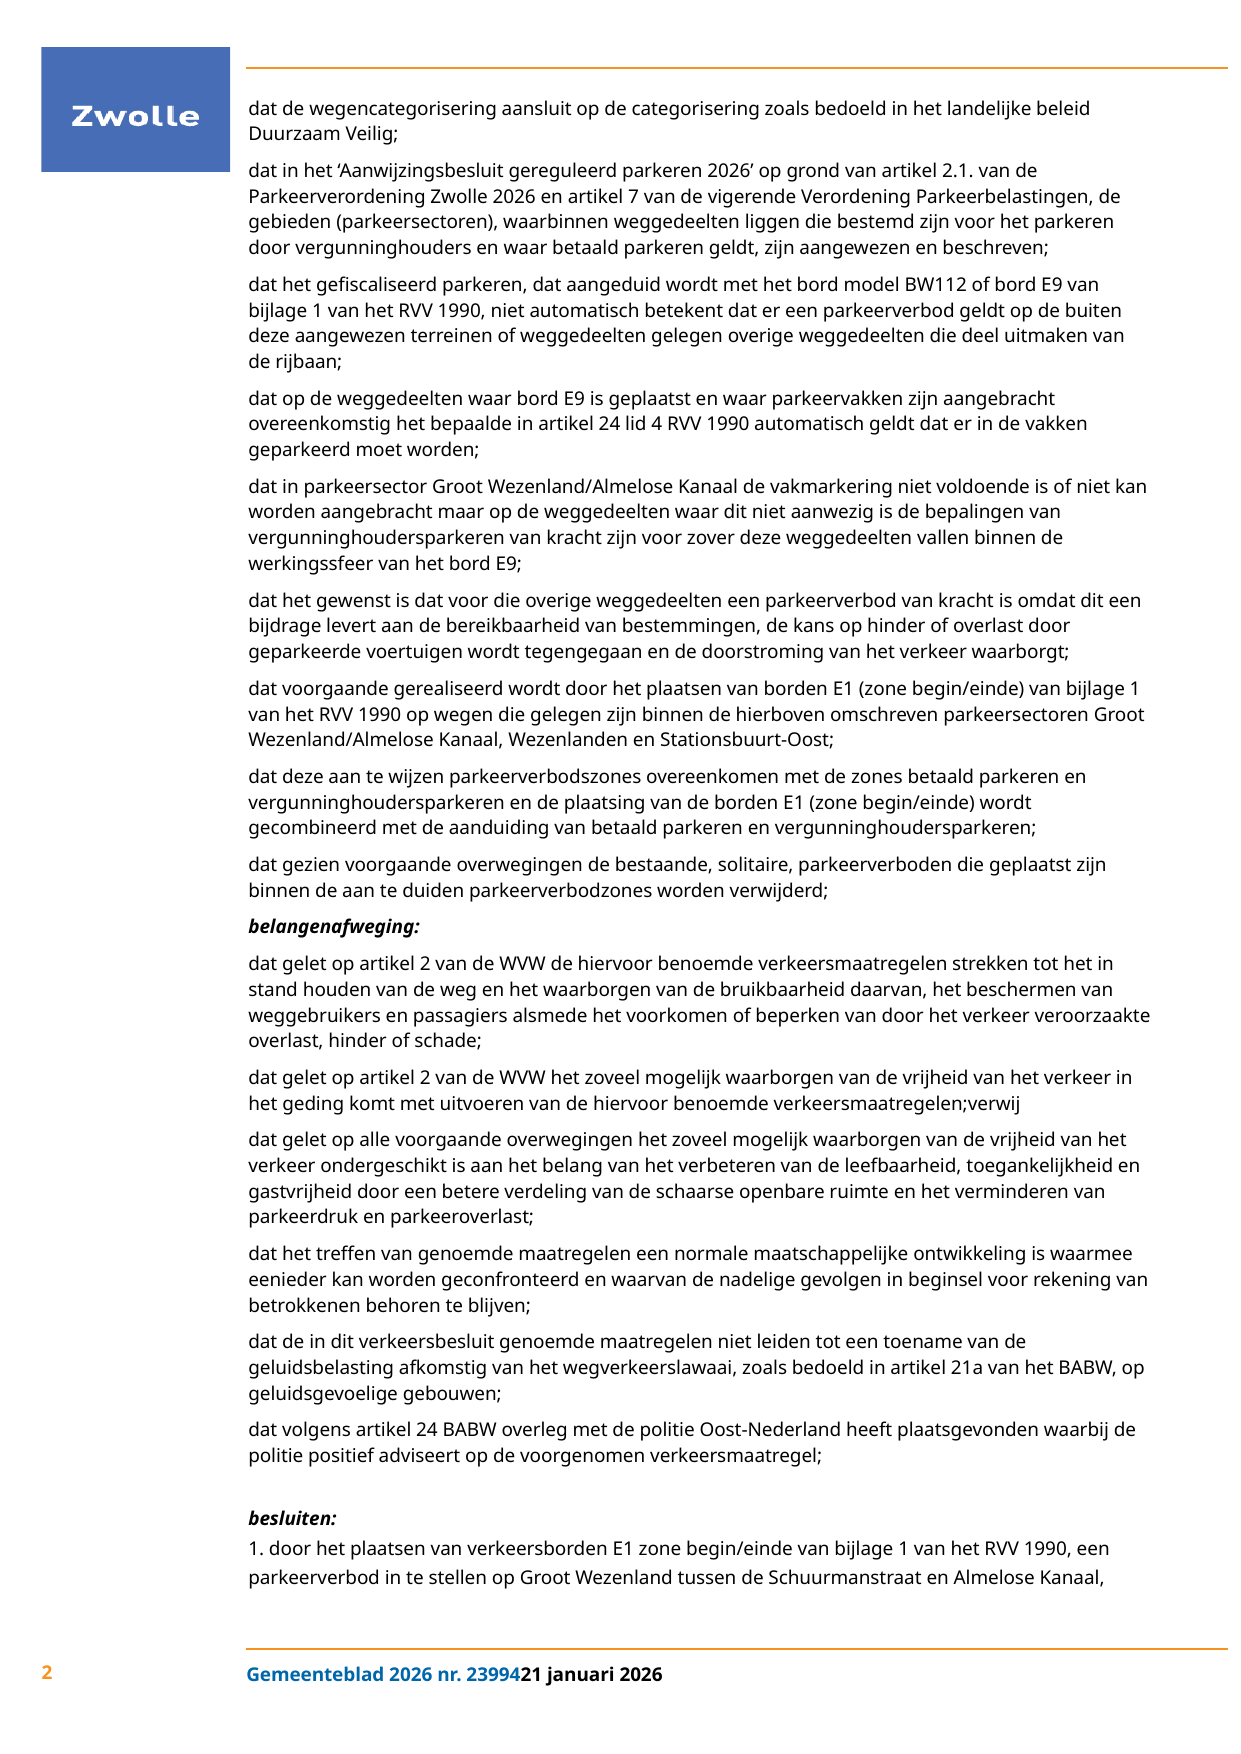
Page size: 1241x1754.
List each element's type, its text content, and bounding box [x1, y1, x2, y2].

text dat op de weggedeelten waar bord E9 is geplaatst en waar parkeervakken zijn aangebracht overeenkomstig het bepaalde in artikel 24 lid 4 RVV 1990 automatisch geldt dat er in de vakken geparkeerd moet worden; [248, 385, 1152, 462]
text dat gelet op alle voorgaande overwegingen het zoveel mogelijk waarborgen van de vrijheid van het verkeer ondergeschikt is aan het belang van het verbeteren van de leefbaarheid, toegankelijkheid en gastvrijheid door een betere verdeling van de schaarse openbare ruimte en het verminderen van parkeerdruk en parkeeroverlast; [248, 1127, 1152, 1229]
text belangenafweging: [248, 914, 1152, 939]
text dat gelet op artikel 2 van de WVW het zoveel mogelijk waarborgen van de vrijheid van het verkeer in het geding komt met uitvoeren van de hiervoor benoemde verkeersmaatregelen;verwij [248, 1064, 1152, 1116]
text dat deze aan te wijzen parkeerverbodszones overeenkomen met de zones betaald parkeren en vergunninghoudersparkeren en de plaatsing van de borden E1 (zone begin/einde) wordt gecombineerd met de aanduiding van betaald parkeren en vergunninghoudersparkeren; [248, 763, 1152, 840]
text dat in het ‘Aanwijzingsbesluit gereguleerd parkeren 2026’ op grond van artikel 2.1. van de Parkeerverordening Zwolle 2026 en artikel 7 van de vigerende Verordening Parkeerbelastingen, de gebieden (parkeersectoren), waarbinnen weggedeelten liggen die bestemd zijn voor het parkeren door vergunninghouders en waar betaald parkeren geldt, zijn aangewezen en beschreven; [248, 157, 1152, 260]
picture [41, 47, 231, 172]
text dat voorgaande gerealiseerd wordt door het plaatsen van borden E1 (zone begin/einde) van bijlage 1 van het RVV 1990 op wegen die gelegen zijn binnen de hierboven omschreven parkeersectoren Groot Wezenland/Almelose Kanaal, Wezenlanden en Stationsbuurt-Oost; [248, 675, 1152, 752]
text 1. door het plaatsen van verkeersborden E1 zone begin/einde van bijlage 1 van het RVV 1990, een parkeerverbod in te stellen op Groot Wezenland tussen de Schuurmanstraat en Almelose Kanaal, [248, 1535, 1152, 1590]
text dat de wegencategorisering aansluit op de categorisering zoals bedoeld in het landelijke beleid Duurzaam Veilig; [248, 95, 1152, 146]
text dat de in dit verkeersbesluit genoemde maatregelen niet leiden tot een toename van de geluidsbelasting afkomstig van het wegverkeerslawaai, zoals bedoeld in artikel 21a van het BABW, op geluidsgevoelige gebouwen; [248, 1328, 1152, 1406]
text dat gelet op artikel 2 van de WVW de hiervoor benoemde verkeersmaatregelen strekken tot het in stand houden van de weg en het waarborgen van de bruikbaarheid daarvan, het beschermen van weggebruikers en passagiers alsmede het voorkomen of beperken van door het verkeer veroorzaakte overlast, hinder of schade; [248, 950, 1152, 1053]
text dat volgens artikel 24 BABW overleg met de politie Oost-Nederland heeft plaatsgevonden waarbij de politie positief adviseert op de voorgenomen verkeersmaatregel; [248, 1417, 1152, 1468]
text dat gezien voorgaande overwegingen de bestaande, solitaire, parkeerverboden die geplaatst zijn binnen de aan te duiden parkeerverbodzones worden verwijderd; [248, 851, 1152, 903]
text dat in parkeersector Groot Wezenland/Almelose Kanaal de vakmarkering niet voldoende is of niet kan worden aangebracht maar op de weggedeelten waar dit niet aanwezig is de bepalingen van vergunninghoudersparkeren van kracht zijn voor zover deze weggedeelten vallen binnen de werkingssfeer van het bord E9; [248, 473, 1152, 576]
text dat het treffen van genoemde maatregelen een normale maatschappelijke ontwikkeling is waarmee eenieder kan worden geconfronteerd en waarvan de nadelige gevolgen in beginsel voor rekening van betrokkenen behoren te blijven; [248, 1240, 1152, 1318]
text dat het gefiscaliseerd parkeren, dat aangeduid wordt met het bord model BW112 of bord E9 van bijlage 1 van het RVV 1990, niet automatisch betekent dat er een parkeerverbod geldt op de buiten deze aangewezen terreinen of weggedeelten gelegen overige weggedeelten die deel uitmaken van de rijbaan; [248, 271, 1152, 374]
text besluiten: [248, 1505, 1152, 1531]
text dat het gewenst is dat voor die overige weggedeelten een parkeerverbod van kracht is omdat dit een bijdrage levert aan de bereikbaarheid van bestemmingen, de kans op hinder of overlast door geparkeerde voertuigen wordt tegengegaan en de doorstroming van het verkeer waarborgt; [248, 587, 1152, 664]
